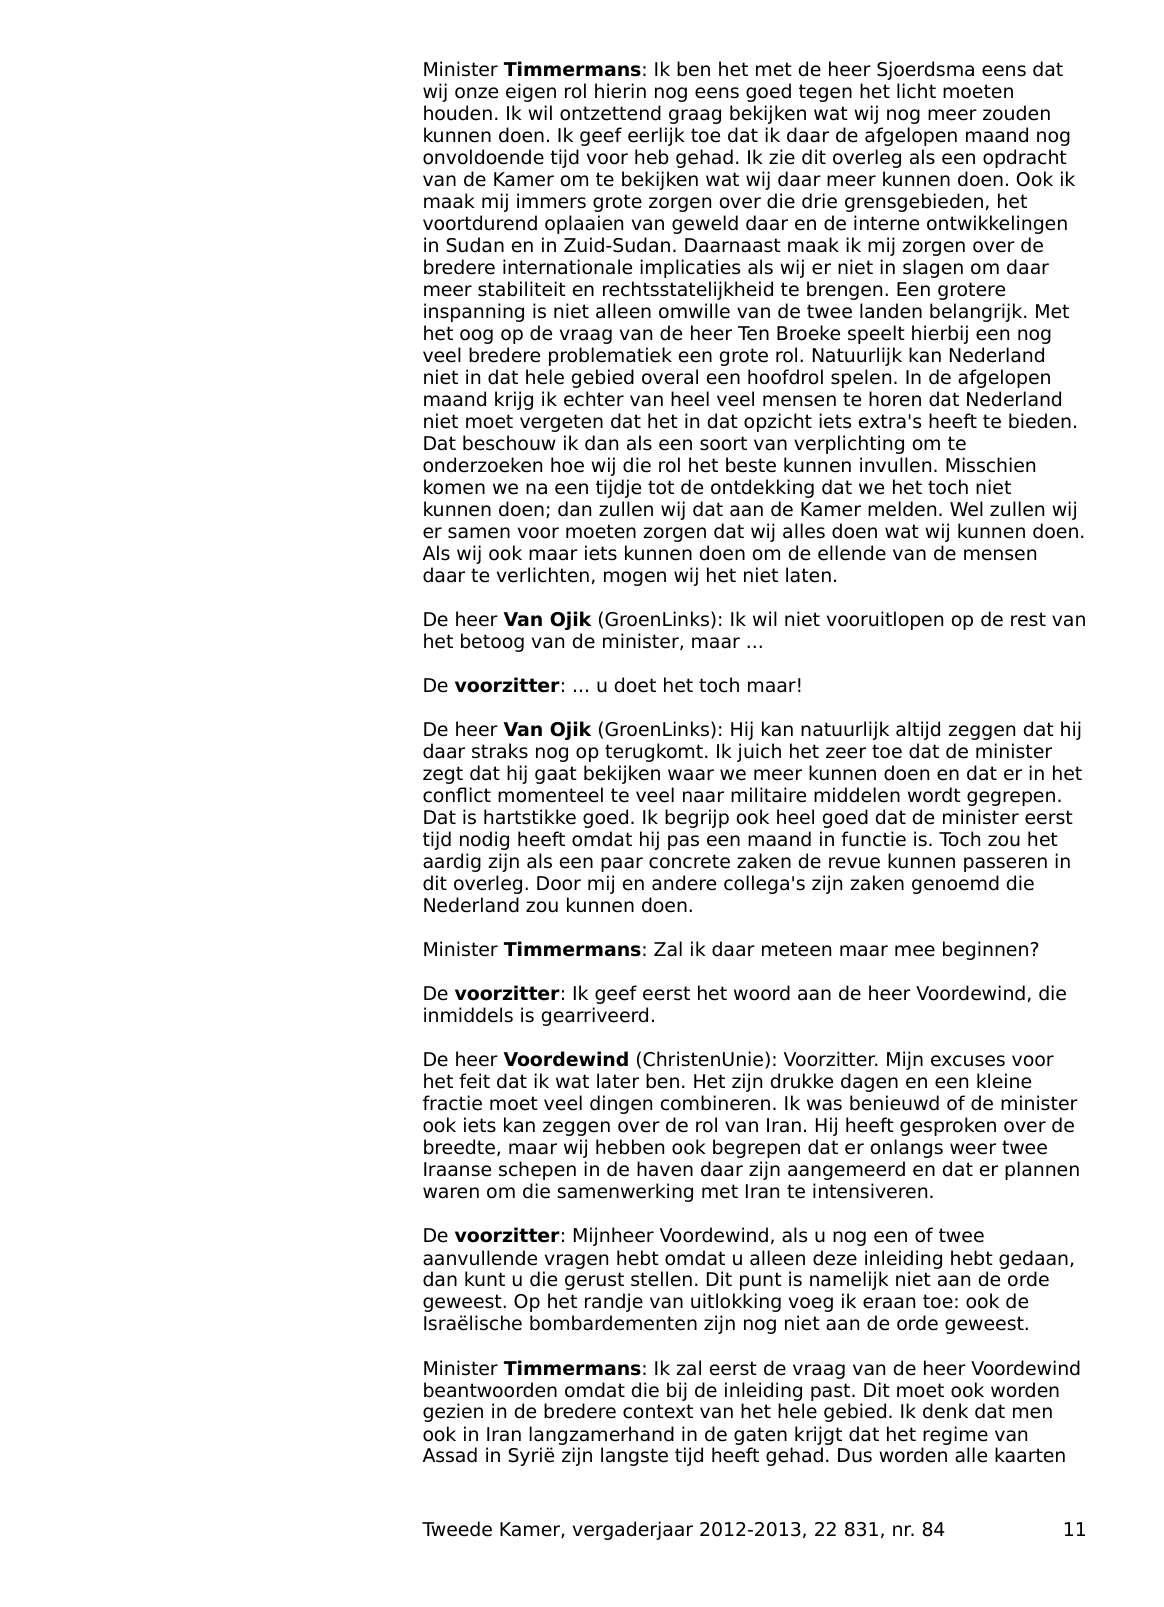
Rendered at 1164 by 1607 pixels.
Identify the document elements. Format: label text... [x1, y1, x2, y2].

text De heer Voordewind (ChristenUnie): Voorzitter. Mijn excuses voor het feit dat ik wat later ben. Het zijn drukke dagen en een kleine fractie moet veel dingen combineren. Ik was benieuwd of de minister ook iets kan zeggen over de rol van Iran. Hij heeft gesproken over de breedte, maar wij hebben ook begrepen dat er onlangs weer twee Iraanse schepen in de haven daar zijn aangemeerd en dat er plannen waren om die samenwerking met Iran te intensiveren. [422, 1049, 1087, 1203]
text Minister Timmermans: Ik ben het met de heer Sjoerdsma eens dat wij onze eigen rol hierin nog eens goed tegen het licht moeten houden. Ik wil ontzettend graag bekijken wat wij nog meer zouden kunnen doen. Ik geef eerlijk toe dat ik daar de afgelopen maand nog onvoldoende tijd voor heb gehad. Ik zie dit overleg als een opdracht van de Kamer om te bekijken wat wij daar meer kunnen doen. Ook ik maak mij immers grote zorgen over die drie grensgebieden, het voortdurend oplaaien van geweld daar en de interne ontwikkelingen in Sudan en in Zuid-Sudan. Daarnaast maak ik mij zorgen over de bredere internationale implicaties als wij er niet in slagen om daar meer stabiliteit en rechtsstatelijkheid te brengen. Een grotere inspanning is niet alleen omwille van de twee landen belangrijk. Met het oog op de vraag van de heer Ten Broeke speelt hierbij een nog veel bredere problematiek een grote rol. Natuurlijk kan Nederland niet in dat hele gebied overal een hoofdrol spelen. In de afgelopen maand krijg ik echter van heel veel mensen te horen dat Nederland niet moet vergeten dat het in dat opzicht iets extra's heeft te bieden. Dat beschouw ik dan als een soort van verplichting om te onderzoeken hoe wij die rol het beste kunnen invullen. Misschien komen we na een tijdje tot de ontdekking dat we het toch niet kunnen doen; dan zullen wij dat aan de Kamer melden. Wel zullen wij er samen voor moeten zorgen dat wij alles doen wat wij kunnen doen. Als wij ook maar iets kunnen doen om de ellende van de mensen daar te verlichten, mogen wij het niet laten. [422, 59, 1087, 587]
text De voorzitter: ... u doet het toch maar! [422, 675, 1087, 697]
text De voorzitter: Ik geef eerst het woord aan de heer Voordewind, die inmiddels is gearriveerd. [422, 983, 1087, 1027]
text De voorzitter: Mijnheer Voordewind, als u nog een of twee aanvullende vragen hebt omdat u alleen deze inleiding hebt gedaan, dan kunt u die gerust stellen. Dit punt is namelijk niet aan de orde geweest. Op het randje van uitlokking voeg ik eraan toe: ook de Israëlische bombardementen zijn nog niet aan de orde geweest. [422, 1225, 1087, 1335]
text Minister Timmermans: Ik zal eerst de vraag van de heer Voordewind beantwoorden omdat die bij de inleiding past. Dit moet ook worden gezien in de bredere context van het hele gebied. Ik denk dat men ook in Iran langzamerhand in de gaten krijgt dat het regime van Assad in Syrië zijn langste tijd heeft gehad. Dus worden alle kaarten [422, 1357, 1087, 1467]
text De heer Van Ojik (GroenLinks): Ik wil niet vooruitlopen op de rest van het betoog van de minister, maar ... [422, 609, 1087, 653]
text De heer Van Ojik (GroenLinks): Hij kan natuurlijk altijd zeggen dat hij daar straks nog op terugkomt. Ik juich het zeer toe dat de minister zegt dat hij gaat bekijken waar we meer kunnen doen en dat er in het conflict momenteel te veel naar militaire middelen wordt gegrepen. Dat is hartstikke goed. Ik begrijp ook heel goed dat de minister eerst tijd nodig heeft omdat hij pas een maand in functie is. Toch zou het aardig zijn als een paar concrete zaken de revue kunnen passeren in dit overleg. Door mij en andere collega's zijn zaken genoemd die Nederland zou kunnen doen. [422, 719, 1087, 917]
text Minister Timmermans: Zal ik daar meteen maar mee beginnen? [422, 939, 1087, 961]
